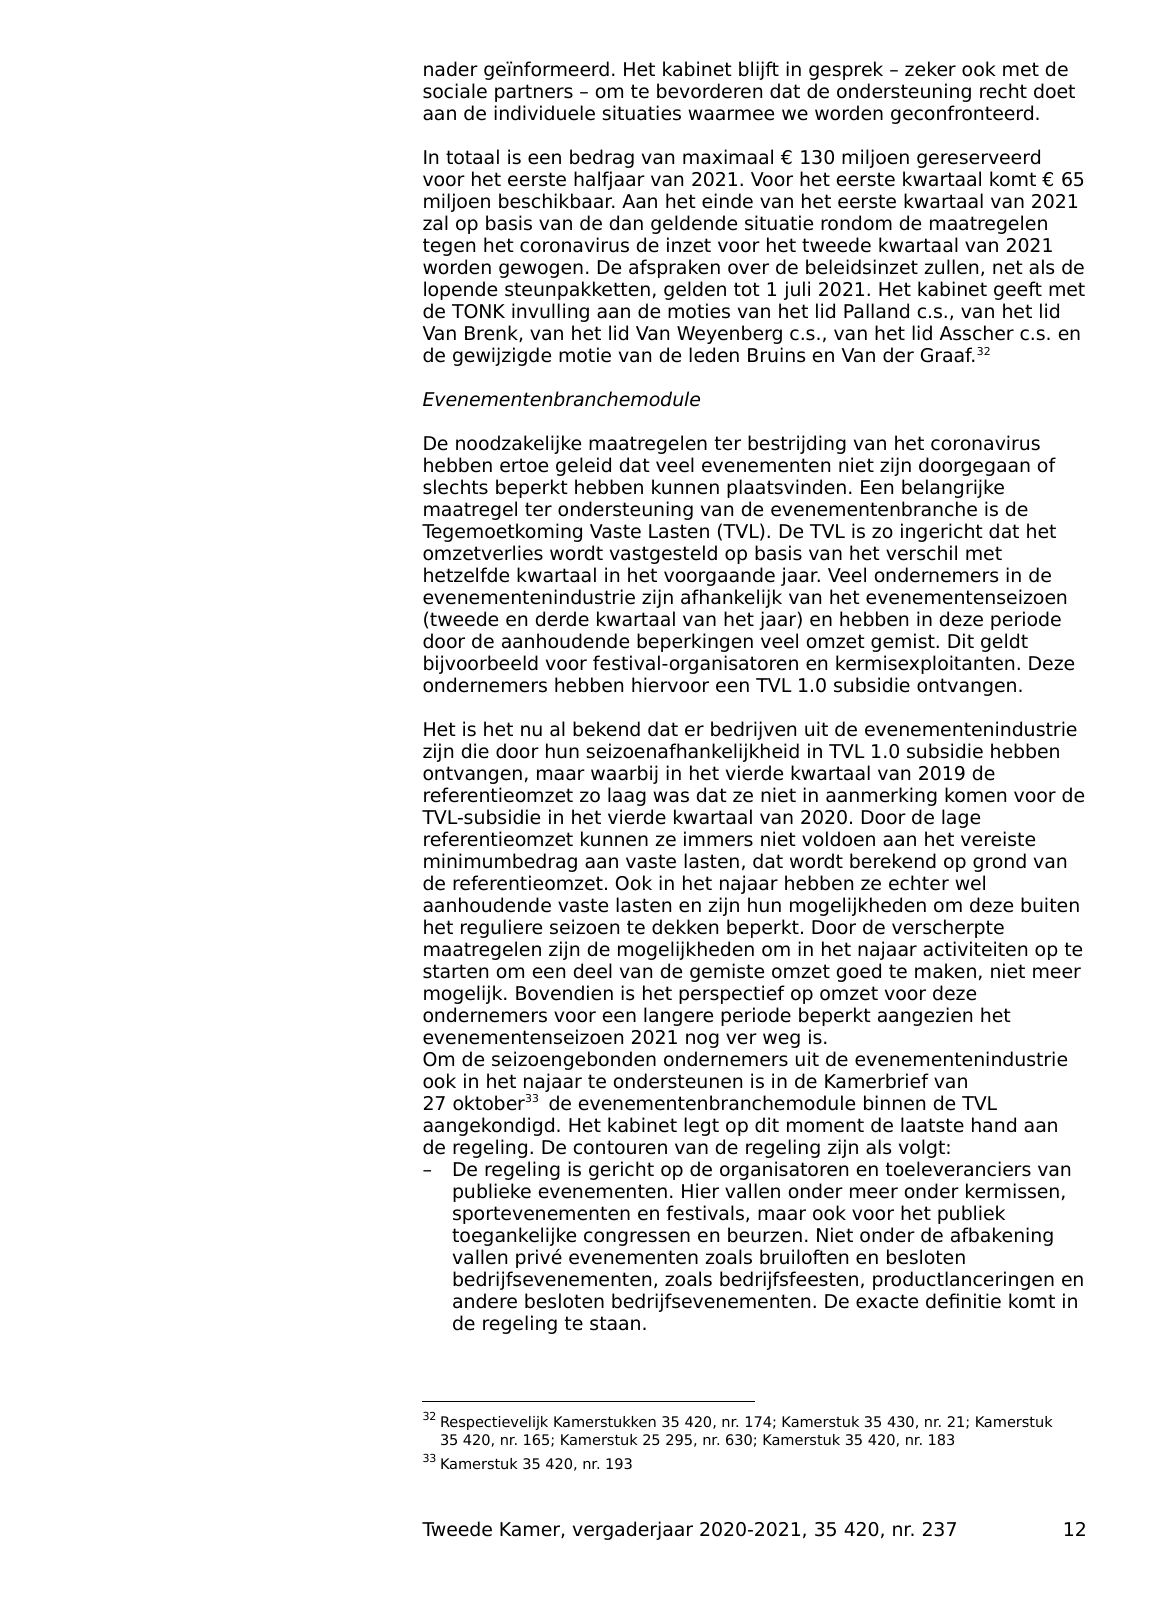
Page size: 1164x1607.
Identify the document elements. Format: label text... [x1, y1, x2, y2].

text Om de seizoengebonden ondernemers uit de evenementenindustrie ook in het najaar te ondersteunen is in de Kamerbrief van 27 oktober de evenementenbranchemodule binnen de TVL aangekondigd. Het kabinet legt op dit moment de laatste hand aan de regeling. De contouren van de regeling zijn als volgt: [422, 1049, 1087, 1159]
text De noodzakelijke maatregelen ter bestrijding van het coronavirus hebben ertoe geleid dat veel evenementen niet zijn doorgegaan of slechts beperkt hebben kunnen plaatsvinden. Een belangrijke maatregel ter ondersteuning van de evenementenbranche is de Tegemoetkoming Vaste Lasten (TVL). De TVL is zo ingericht dat het omzetverlies wordt vastgesteld op basis van het verschil met hetzelfde kwartaal in het voorgaande jaar. Veel ondernemers in de evenementenindustrie zijn afhankelijk van het evenementenseizoen (tweede en derde kwartaal van het jaar) en hebben in deze periode door de aanhoudende beperkingen veel omzet gemist. Dit geldt bijvoorbeeld voor festival-organisatoren en kermisexploitanten. Deze ondernemers hebben hiervoor een TVL 1.0 subsidie ontvangen. [422, 433, 1087, 697]
text nader geïnformeerd. Het kabinet blijft in gesprek – zeker ook met de sociale partners – om te bevorderen dat de ondersteuning recht doet aan de individuele situaties waarmee we worden geconfronteerd. [422, 59, 1087, 125]
subtitle Evenementenbranchemodule [422, 389, 1087, 411]
text – De regeling is gericht op de organisatoren en toeleveranciers van publieke evenementen. Hier vallen onder meer onder kermissen, sportevenementen en festivals, maar ook voor het publiek toegankelijke congressen en beurzen. Niet onder de afbakening vallen privé evenementen zoals bruiloften en besloten bedrijfsevenementen, zoals bedrijfsfeesten, productlanceringen en andere besloten bedrijfsevenementen. De exacte definitie komt in de regeling te staan. [422, 1159, 1087, 1335]
text In totaal is een bedrag van maximaal € 130 miljoen gereserveerd voor het eerste halfjaar van 2021. Voor het eerste kwartaal komt € 65 miljoen beschikbaar. Aan het einde van het eerste kwartaal van 2021 zal op basis van de dan geldende situatie rondom de maatregelen tegen het coronavirus de inzet voor het tweede kwartaal van 2021 worden gewogen. De afspraken over de beleidsinzet zullen, net als de lopende steunpakketten, gelden tot 1 juli 2021. Het kabinet geeft met de TONK invulling aan de moties van het lid Palland c.s., van het lid Van Brenk, van het lid Van Weyenberg c.s., van het lid Asscher c.s. en de gewijzigde motie van de leden Bruins en Van der Graaf. [422, 147, 1087, 367]
text Kamerstuk 35 420, nr. 193 [422, 1452, 1087, 1474]
text Respectievelijk Kamerstukken 35 420, nr. 174; Kamerstuk 35 430, nr. 21; Kamerstuk 35 420, nr. 165; Kamerstuk 25 295, nr. 630; Kamerstuk 35 420, nr. 183 [422, 1410, 1087, 1449]
text Het is het nu al bekend dat er bedrijven uit de evenementenindustrie zijn die door hun seizoenafhankelijkheid in TVL 1.0 subsidie hebben ontvangen, maar waarbij in het vierde kwartaal van 2019 de referentieomzet zo laag was dat ze niet in aanmerking komen voor de TVL-subsidie in het vierde kwartaal van 2020. Door de lage referentieomzet kunnen ze immers niet voldoen aan het vereiste minimumbedrag aan vaste lasten, dat wordt berekend op grond van de referentieomzet. Ook in het najaar hebben ze echter wel aanhoudende vaste lasten en zijn hun mogelijkheden om deze buiten het reguliere seizoen te dekken beperkt. Door de verscherpte maatregelen zijn de mogelijkheden om in het najaar activiteiten op te starten om een deel van de gemiste omzet goed te maken, niet meer mogelijk. Bovendien is het perspectief op omzet voor deze ondernemers voor een langere periode beperkt aangezien het evenementenseizoen 2021 nog ver weg is. [422, 719, 1087, 1049]
